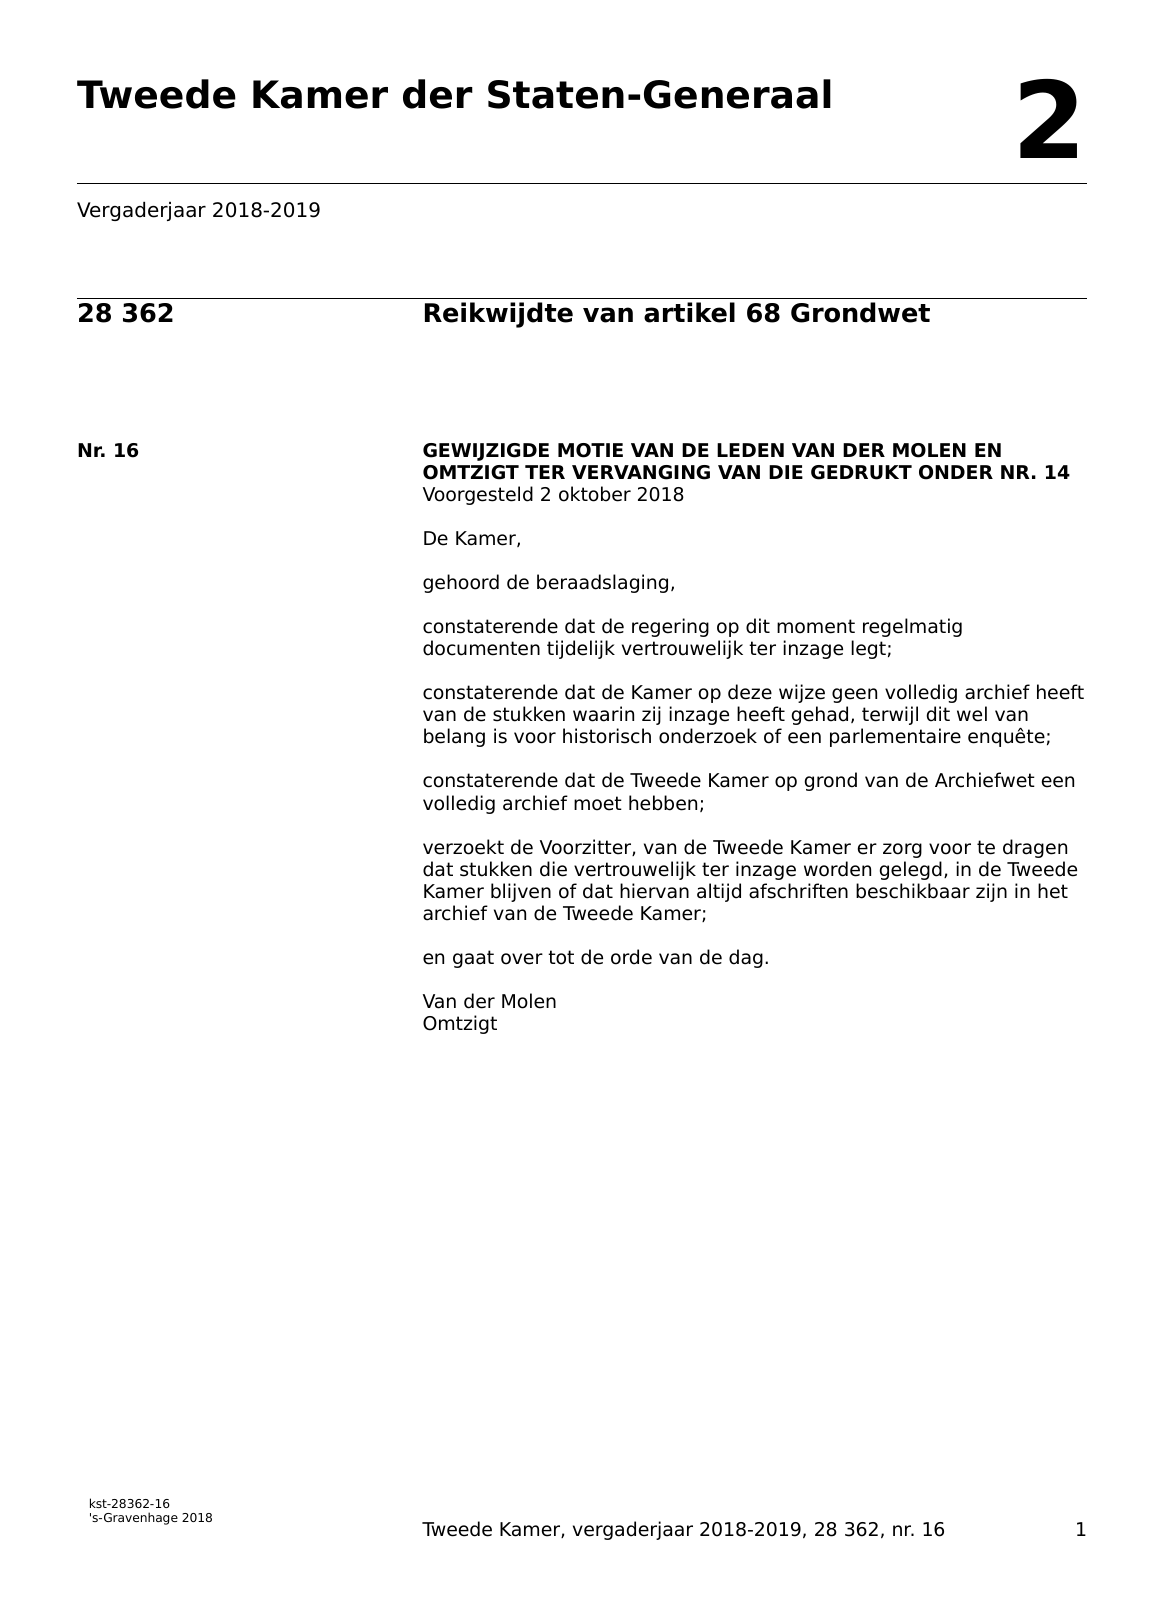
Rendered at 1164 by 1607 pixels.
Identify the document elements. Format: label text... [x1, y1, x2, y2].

text constaterende dat de Tweede Kamer op grond van de Archiefwet een volledig archief moet hebben; [422, 770, 1087, 814]
text De Kamer, [422, 528, 1087, 550]
subtitle Nr. 16 GEWIJZIGDE MOTIE VAN DE LEDEN VAN DER MOLEN EN OMTZIGT TER VERVANGING VAN DIE GEDRUKT ONDER NR. 14 [77, 440, 1087, 484]
table_cell Vergaderjaar 2018-2019 [77, 184, 1087, 298]
text constaterende dat de Kamer op deze wijze geen volledig archief heeft van de stukken waarin zij inzage heeft gehad, terwijl dit wel van belang is voor historisch onderzoek of een parlementaire enquête; [422, 682, 1087, 748]
text en gaat over tot de orde van de dag. [422, 947, 1087, 969]
text Omtzigt [422, 1013, 1087, 1035]
text kst-28362-16 [88, 1497, 323, 1511]
table_header Tweede Kamer der Staten-Generaal [77, 59, 886, 183]
text gehoord de beraadslaging, [422, 572, 1087, 594]
table_header 2 [886, 59, 1087, 183]
text 's-Gravenhage 2018 [88, 1511, 323, 1525]
text Van der Molen [422, 991, 1087, 1013]
text verzoekt de Voorzitter, van de Tweede Kamer er zorg voor te dragen dat stukken die vertrouwelijk ter inzage worden gelegd, in de Tweede Kamer blijven of dat hiervan altijd afschriften beschikbaar zijn in het archief van de Tweede Kamer; [422, 837, 1087, 924]
text Voorgesteld 2 oktober 2018 [422, 484, 1087, 506]
subtitle 28 362 Reikwijdte van artikel 68 Grondwet [77, 299, 1087, 329]
text constaterende dat de regering op dit moment regelmatig documenten tijdelijk vertrouwelijk ter inzage legt; [422, 616, 1087, 660]
